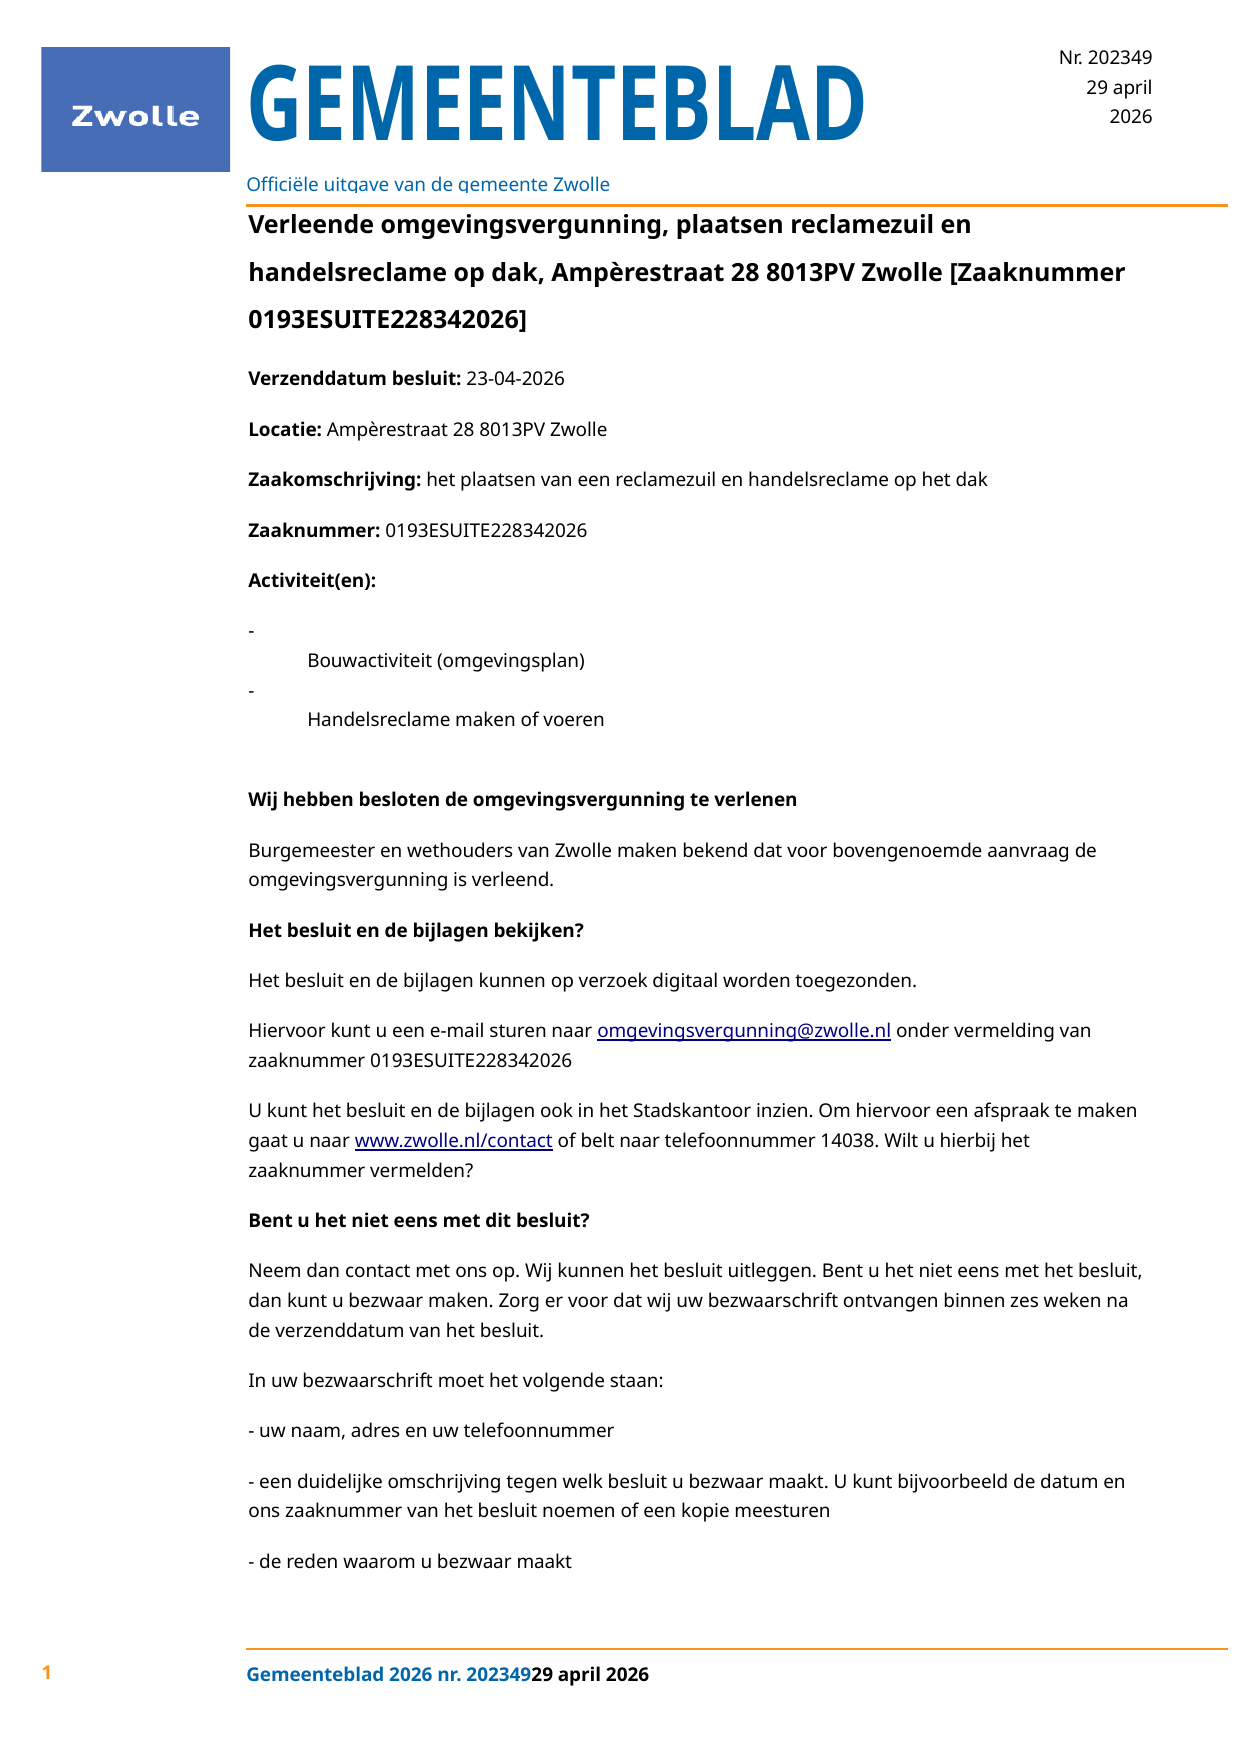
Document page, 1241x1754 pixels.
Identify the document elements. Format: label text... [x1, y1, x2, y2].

text Zaaknummer: 0193ESUITE228342026 [248, 517, 1152, 542]
list Bouwactiviteit (omgevingsplan) [248, 647, 1152, 673]
text Activiteit(en): [248, 567, 1152, 593]
text Locatie: Ampèrestraat 28 8013PV Zwolle [248, 416, 1152, 442]
text Verzenddatum besluit: 23-04-2026 [248, 366, 1152, 391]
text Wij hebben besloten de omgevingsvergunning te verlenen [248, 786, 1152, 812]
text Bent u het niet eens met dit besluit? [248, 1207, 1152, 1233]
text - een duidelijke omschrijving tegen welk besluit u bezwaar maakt. U kunt bijvoorbeeld de datum en ons zaaknummer van het besluit noemen of een kopie meesturen [248, 1468, 1152, 1523]
text Burgemeester en wethouders van Zwolle maken bekend dat voor bovengenoemde aanvraag de omgevingsvergunning is verleend. [248, 837, 1152, 892]
text Zaakomschrijving: het plaatsen van een reclamezuil en handelsreclame op het dak [248, 466, 1152, 492]
text Het besluit en de bijlagen kunnen op verzoek digitaal worden toegezonden. [248, 967, 1152, 993]
text - uw naam, adres en uw telefoonnummer [248, 1418, 1152, 1443]
text Hiervoor kunt u een e-mail sturen naar omgevingsvergunning@zwolle.nl onder vermelding van zaaknummer 0193ESUITE228342026 [248, 1018, 1152, 1073]
picture [41, 47, 231, 172]
list Handelsreclame maken of voeren [248, 706, 1152, 732]
text Neem dan contact met ons op. Wij kunnen het besluit uitleggen. Bent u het niet eens met het besluit, dan kunt u bezwaar maken. Zorg er voor dat wij uw bezwaarschrift ontvangen binnen zes weken na de verzenddatum van het besluit. [248, 1258, 1152, 1342]
text In uw bezwaarschrift moet het volgende staan: [248, 1367, 1152, 1393]
text U kunt het besluit en de bijlagen ook in het Stadskantoor inzien. Om hiervoor een afspraak te maken gaat u naar www.zwolle.nl/contact of belt naar telefoonnummer 14038. Wilt u hierbij het zaaknummer vermelden? [248, 1098, 1152, 1182]
text - de reden waarom u bezwaar maakt [248, 1548, 1152, 1574]
text Verleende omgevingsvergunning, plaatsen reclamezuil en handelsreclame op dak, Ampèrestraat 28 8013PV Zwolle [Zaaknummer 0193ESUITE228342026] [248, 207, 1152, 336]
text Het besluit en de bijlagen bekijken? [248, 917, 1152, 942]
